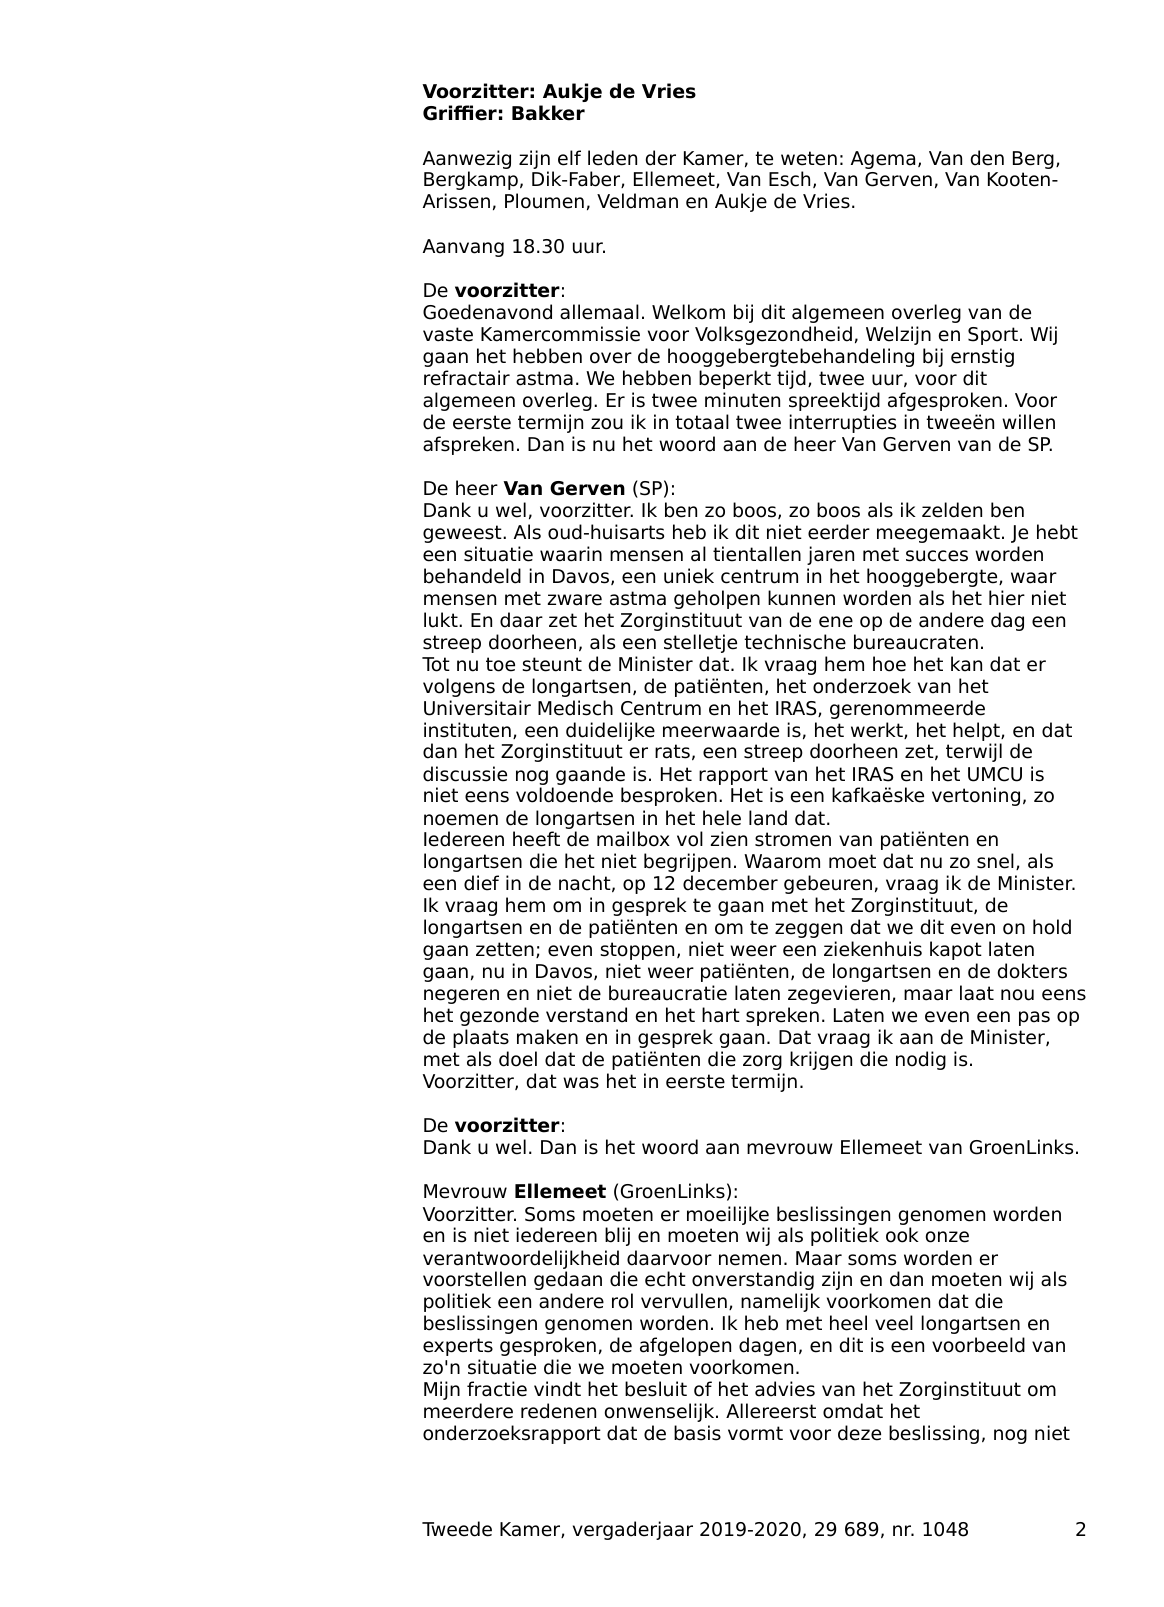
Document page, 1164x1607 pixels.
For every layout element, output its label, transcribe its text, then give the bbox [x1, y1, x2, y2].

text Voorzitter: Aukje de Vries [422, 81, 1087, 103]
text Tot nu toe steunt de Minister dat. Ik vraag hem hoe het kan dat er volgens de longartsen, de patiënten, het onderzoek van het Universitair Medisch Centrum en het IRAS, gerenommeerde instituten, een duidelijke meerwaarde is, het werkt, het helpt, en dat dan het Zorginstituut er rats, een streep doorheen zet, terwijl de discussie nog gaande is. Het rapport van het IRAS en het UMCU is niet eens voldoende besproken. Het is een kafkaëske vertoning, zo noemen de longartsen in het hele land dat. [422, 653, 1087, 829]
text De voorzitter: [422, 280, 1087, 302]
text Iedereen heeft de mailbox vol zien stromen van patiënten en longartsen die het niet begrijpen. Waarom moet dat nu zo snel, als een dief in de nacht, op 12 december gebeuren, vraag ik de Minister. Ik vraag hem om in gesprek te gaan met het Zorginstituut, de longartsen en de patiënten en om te zeggen dat we dit even on hold gaan zetten; even stoppen, niet weer een ziekenhuis kapot laten gaan, nu in Davos, niet weer patiënten, de longartsen en de dokters negeren en niet de bureaucratie laten zegevieren, maar laat nou eens het gezonde verstand en het hart spreken. Laten we even een pas op de plaats maken en in gesprek gaan. Dat vraag ik aan de Minister, met als doel dat de patiënten die zorg krijgen die nodig is. [422, 829, 1087, 1071]
text Goedenavond allemaal. Welkom bij dit algemeen overleg van de vaste Kamercommissie voor Volksgezondheid, Welzijn en Sport. Wij gaan het hebben over de hooggebergtebehandeling bij ernstig refractair astma. We hebben beperkt tijd, twee uur, voor dit algemeen overleg. Er is twee minuten spreektijd afgesproken. Voor de eerste termijn zou ik in totaal twee interrupties in tweeën willen afspreken. Dan is nu het woord aan de heer Van Gerven van de SP. [422, 302, 1087, 456]
text Mevrouw Ellemeet (GroenLinks): [422, 1181, 1087, 1203]
text De heer Van Gerven (SP): [422, 478, 1087, 500]
text Aanvang 18.30 uur. [422, 236, 1087, 257]
text Mijn fractie vindt het besluit of het advies van het Zorginstituut om meerdere redenen onwenselijk. Allereerst omdat het onderzoeksrapport dat de basis vormt voor deze beslissing, nog niet [422, 1379, 1087, 1445]
text Griffier: Bakker [422, 103, 1087, 125]
text Dank u wel, voorzitter. Ik ben zo boos, zo boos als ik zelden ben geweest. Als oud-huisarts heb ik dit niet eerder meegemaakt. Je hebt een situatie waarin mensen al tientallen jaren met succes worden behandeld in Davos, een uniek centrum in het hooggebergte, waar mensen met zware astma geholpen kunnen worden als het hier niet lukt. En daar zet het Zorginstituut van de ene op de andere dag een streep doorheen, als een stelletje technische bureaucraten. [422, 500, 1087, 653]
text Voorzitter. Soms moeten er moeilijke beslissingen genomen worden en is niet iedereen blij en moeten wij als politiek ook onze verantwoordelijkheid daarvoor nemen. Maar soms worden er voorstellen gedaan die echt onverstandig zijn en dan moeten wij als politiek een andere rol vervullen, namelijk voorkomen dat die beslissingen genomen worden. Ik heb met heel veel longartsen en experts gesproken, de afgelopen dagen, en dit is een voorbeeld van zo'n situatie die we moeten voorkomen. [422, 1203, 1087, 1379]
text De voorzitter: [422, 1115, 1087, 1137]
text Dank u wel. Dan is het woord aan mevrouw Ellemeet van GroenLinks. [422, 1137, 1087, 1159]
text Aanwezig zijn elf leden der Kamer, te weten: Agema, Van den Berg, Bergkamp, Dik-Faber, Ellemeet, Van Esch, Van Gerven, Van Kooten-Arissen, Ploumen, Veldman en Aukje de Vries. [422, 147, 1087, 213]
text Voorzitter, dat was het in eerste termijn. [422, 1071, 1087, 1093]
